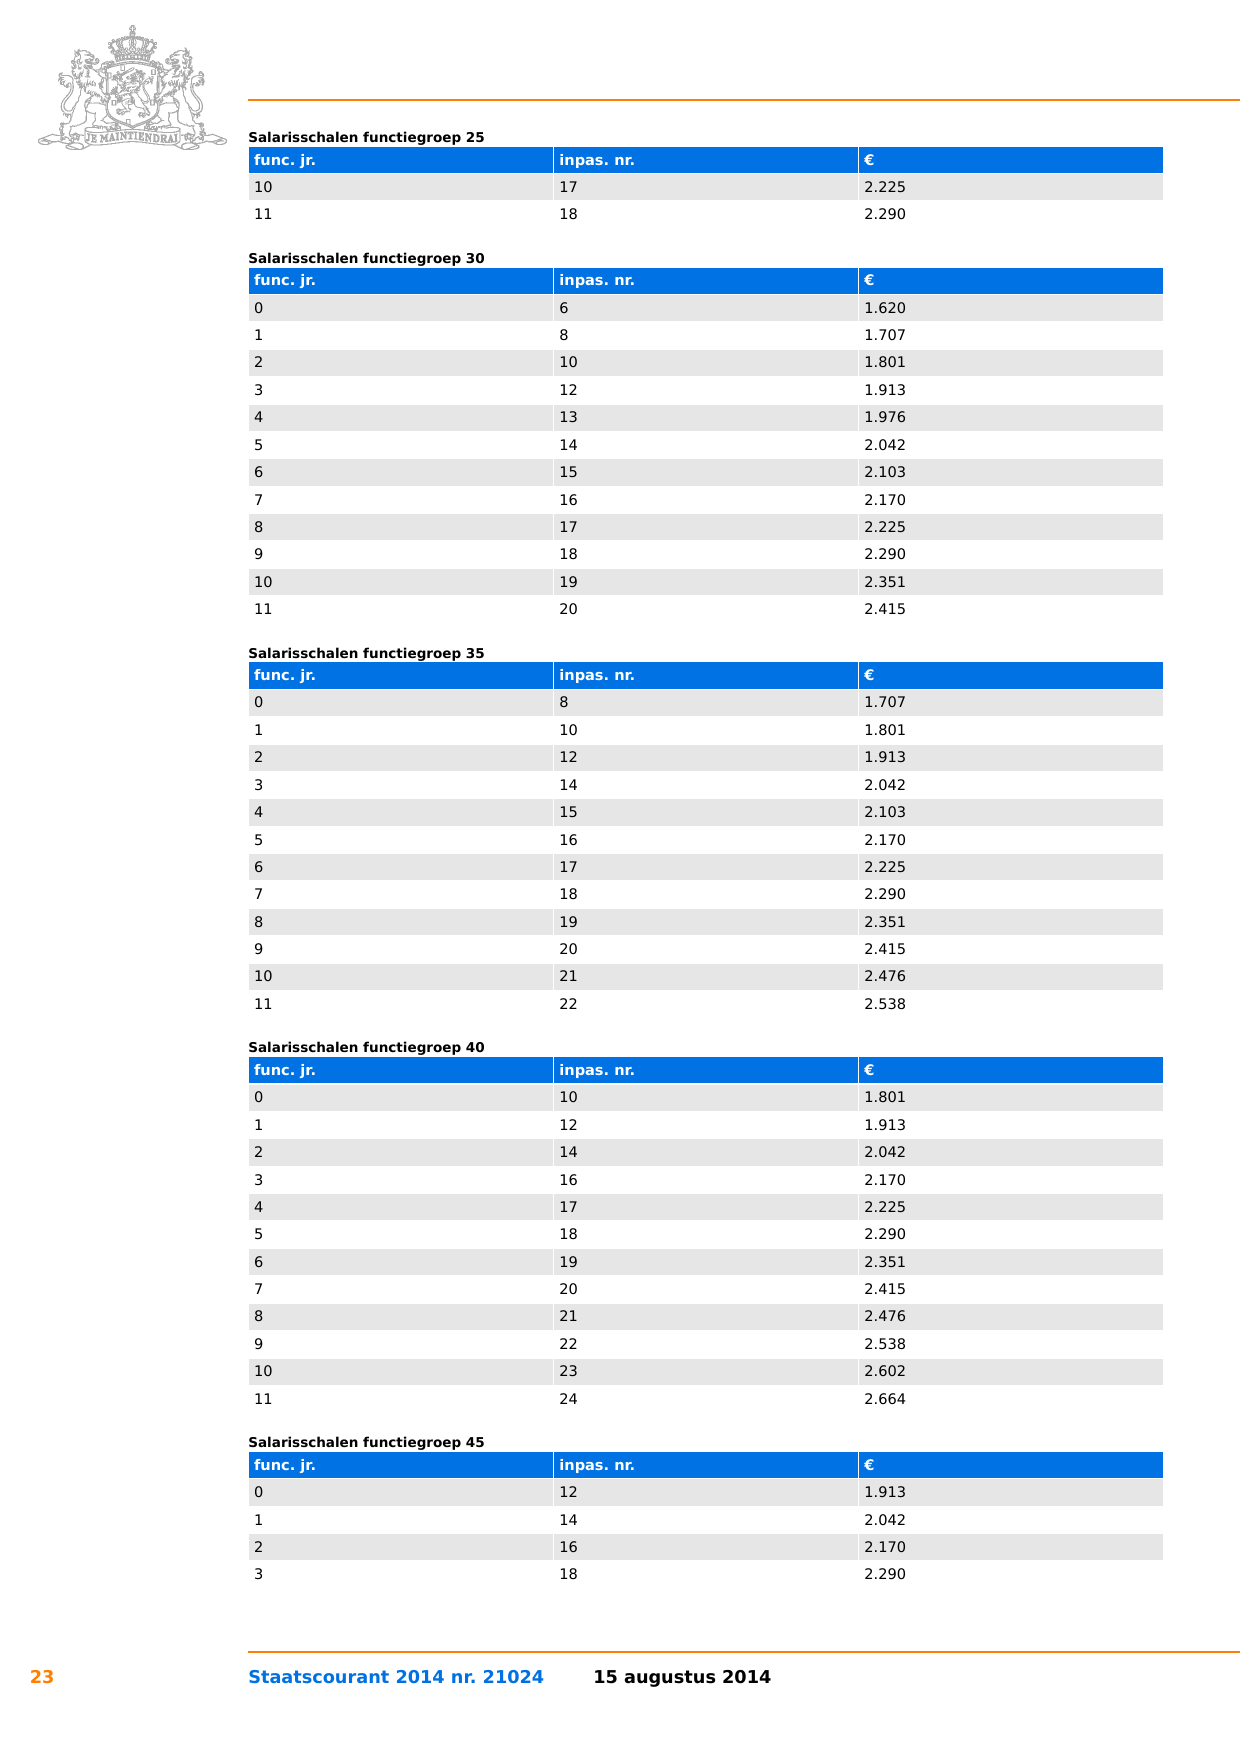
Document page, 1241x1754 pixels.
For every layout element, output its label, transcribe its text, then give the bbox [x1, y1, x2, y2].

table_cell 10 [554, 1085, 858, 1111]
table_cell 2.290 [859, 541, 1163, 568]
table_header Salarisschalen functiegroep 45 [248, 1435, 1163, 1451]
table_cell 10 [554, 350, 858, 376]
table_cell 14 [554, 772, 858, 798]
table_cell 16 [554, 1167, 858, 1193]
table_cell 2.225 [859, 1194, 1163, 1220]
table_cell 6 [554, 295, 858, 321]
table_cell func. jr. [249, 1452, 553, 1478]
table_cell 2.042 [859, 772, 1163, 798]
table_cell 20 [554, 936, 858, 963]
table_cell 18 [554, 201, 858, 228]
table_cell 16 [554, 827, 858, 853]
table_cell 17 [554, 854, 858, 880]
table_cell 1.913 [859, 377, 1163, 403]
table_cell 16 [554, 487, 858, 513]
table_cell 7 [249, 1276, 553, 1303]
table_cell inpas. nr. [554, 662, 858, 689]
table_cell 8 [249, 1304, 553, 1330]
table_cell 1 [249, 717, 553, 743]
table_cell 2.042 [859, 1139, 1163, 1166]
table_cell 0 [249, 1085, 553, 1111]
table_cell inpas. nr. [554, 1452, 858, 1478]
table_cell 0 [249, 690, 553, 716]
table_cell 17 [554, 174, 858, 200]
table_cell 11 [249, 596, 553, 623]
table_cell inpas. nr. [554, 1057, 858, 1083]
table_cell 2.290 [859, 1561, 1163, 1588]
table_cell 9 [249, 541, 553, 568]
table_cell 1.913 [859, 1112, 1163, 1138]
table_cell 14 [554, 1139, 858, 1166]
table_cell 6 [249, 854, 553, 880]
table_cell € [859, 662, 1163, 689]
table_cell 10 [249, 1359, 553, 1385]
table_cell 2.415 [859, 596, 1163, 623]
table_cell € [859, 1057, 1163, 1083]
picture [38, 25, 227, 150]
table_cell 1.976 [859, 405, 1163, 431]
table_header Salarisschalen functiegroep 35 [248, 646, 1163, 661]
table_cell 2.103 [859, 799, 1163, 826]
table_cell 2.170 [859, 1534, 1163, 1560]
table_cell func. jr. [249, 662, 553, 689]
table_cell 22 [554, 991, 858, 1017]
table_cell 2.415 [859, 936, 1163, 963]
table_cell 1.801 [859, 350, 1163, 376]
table_cell 5 [249, 432, 553, 458]
table_cell 2.351 [859, 909, 1163, 935]
table_cell 20 [554, 596, 858, 623]
table_cell 2.602 [859, 1359, 1163, 1385]
table_cell 3 [249, 1167, 553, 1193]
table_cell func. jr. [249, 268, 553, 294]
table_cell 4 [249, 405, 553, 431]
table_cell 2 [249, 1534, 553, 1560]
table_cell 21 [554, 964, 858, 990]
table_cell 18 [554, 1221, 858, 1248]
table_cell 9 [249, 1331, 553, 1357]
table_cell 15 [554, 799, 858, 826]
table_cell 5 [249, 1221, 553, 1248]
table_cell 2.042 [859, 432, 1163, 458]
table_cell 17 [554, 1194, 858, 1220]
table_cell 0 [249, 1479, 553, 1506]
table_cell 1.913 [859, 745, 1163, 771]
table_cell 8 [249, 909, 553, 935]
table_cell 2.351 [859, 569, 1163, 595]
table_cell 1 [249, 1112, 553, 1138]
table_cell 2.225 [859, 174, 1163, 200]
table_cell 5 [249, 827, 553, 853]
table_cell 3 [249, 1561, 553, 1588]
table_cell 2 [249, 1139, 553, 1166]
table_cell 6 [249, 1249, 553, 1275]
table_cell func. jr. [249, 147, 553, 173]
table_cell 2.290 [859, 1221, 1163, 1248]
table_cell 8 [554, 690, 858, 716]
table_header Salarisschalen functiegroep 30 [248, 251, 1163, 266]
table_cell 1 [249, 1507, 553, 1533]
table_cell 3 [249, 772, 553, 798]
table_cell 2.351 [859, 1249, 1163, 1275]
table_cell € [859, 1452, 1163, 1478]
table_cell inpas. nr. [554, 147, 858, 173]
table_cell 18 [554, 1561, 858, 1588]
table_cell 7 [249, 487, 553, 513]
table_cell 12 [554, 1479, 858, 1506]
table_cell 2.538 [859, 1331, 1163, 1357]
table_cell 0 [249, 295, 553, 321]
table_cell 1.913 [859, 1479, 1163, 1506]
table_cell 1.801 [859, 1085, 1163, 1111]
table_cell 7 [249, 881, 553, 908]
table_cell 10 [249, 964, 553, 990]
table_cell 2.476 [859, 1304, 1163, 1330]
table_cell 12 [554, 745, 858, 771]
table_cell 2.290 [859, 201, 1163, 228]
table_cell 13 [554, 405, 858, 431]
table_cell 2.170 [859, 487, 1163, 513]
table_cell 11 [249, 1386, 553, 1412]
table_cell inpas. nr. [554, 268, 858, 294]
table_cell 14 [554, 1507, 858, 1533]
table_cell 2.103 [859, 459, 1163, 486]
table_cell 20 [554, 1276, 858, 1303]
table_cell 17 [554, 514, 858, 540]
table_cell 22 [554, 1331, 858, 1357]
table_header Salarisschalen functiegroep 40 [248, 1040, 1163, 1056]
table_cell 9 [249, 936, 553, 963]
table_cell 2.170 [859, 827, 1163, 853]
table_cell 16 [554, 1534, 858, 1560]
table_cell 2.225 [859, 854, 1163, 880]
table_cell 1.801 [859, 717, 1163, 743]
table_cell 10 [554, 717, 858, 743]
table_cell 24 [554, 1386, 858, 1412]
table_cell 12 [554, 377, 858, 403]
table_cell 6 [249, 459, 553, 486]
table_cell 11 [249, 991, 553, 1017]
table_cell 1.620 [859, 295, 1163, 321]
table_cell 8 [554, 322, 858, 349]
table_cell 2.225 [859, 514, 1163, 540]
table_cell 19 [554, 569, 858, 595]
table_cell 18 [554, 881, 858, 908]
table_cell 2.664 [859, 1386, 1163, 1412]
table_header Salarisschalen functiegroep 25 [248, 130, 1163, 146]
table_cell 4 [249, 799, 553, 826]
table_cell 2 [249, 350, 553, 376]
table_cell € [859, 147, 1163, 173]
table_cell 19 [554, 909, 858, 935]
table_cell 2.476 [859, 964, 1163, 990]
table_cell 1.707 [859, 322, 1163, 349]
table_cell 8 [249, 514, 553, 540]
table_cell 12 [554, 1112, 858, 1138]
table_cell 14 [554, 432, 858, 458]
table_cell 11 [249, 201, 553, 228]
table_cell 2 [249, 745, 553, 771]
table_cell 21 [554, 1304, 858, 1330]
table_cell 2.290 [859, 881, 1163, 908]
table_cell 19 [554, 1249, 858, 1275]
table_cell 3 [249, 377, 553, 403]
table_cell 18 [554, 541, 858, 568]
table_cell 2.415 [859, 1276, 1163, 1303]
table_cell 1.707 [859, 690, 1163, 716]
table_cell 10 [249, 569, 553, 595]
table_cell 23 [554, 1359, 858, 1385]
table_cell € [859, 268, 1163, 294]
table_cell 10 [249, 174, 553, 200]
table_cell 2.042 [859, 1507, 1163, 1533]
table_cell 2.170 [859, 1167, 1163, 1193]
table_cell 1 [249, 322, 553, 349]
table_cell 4 [249, 1194, 553, 1220]
table_cell 15 [554, 459, 858, 486]
table_cell 2.538 [859, 991, 1163, 1017]
table_cell func. jr. [249, 1057, 553, 1083]
